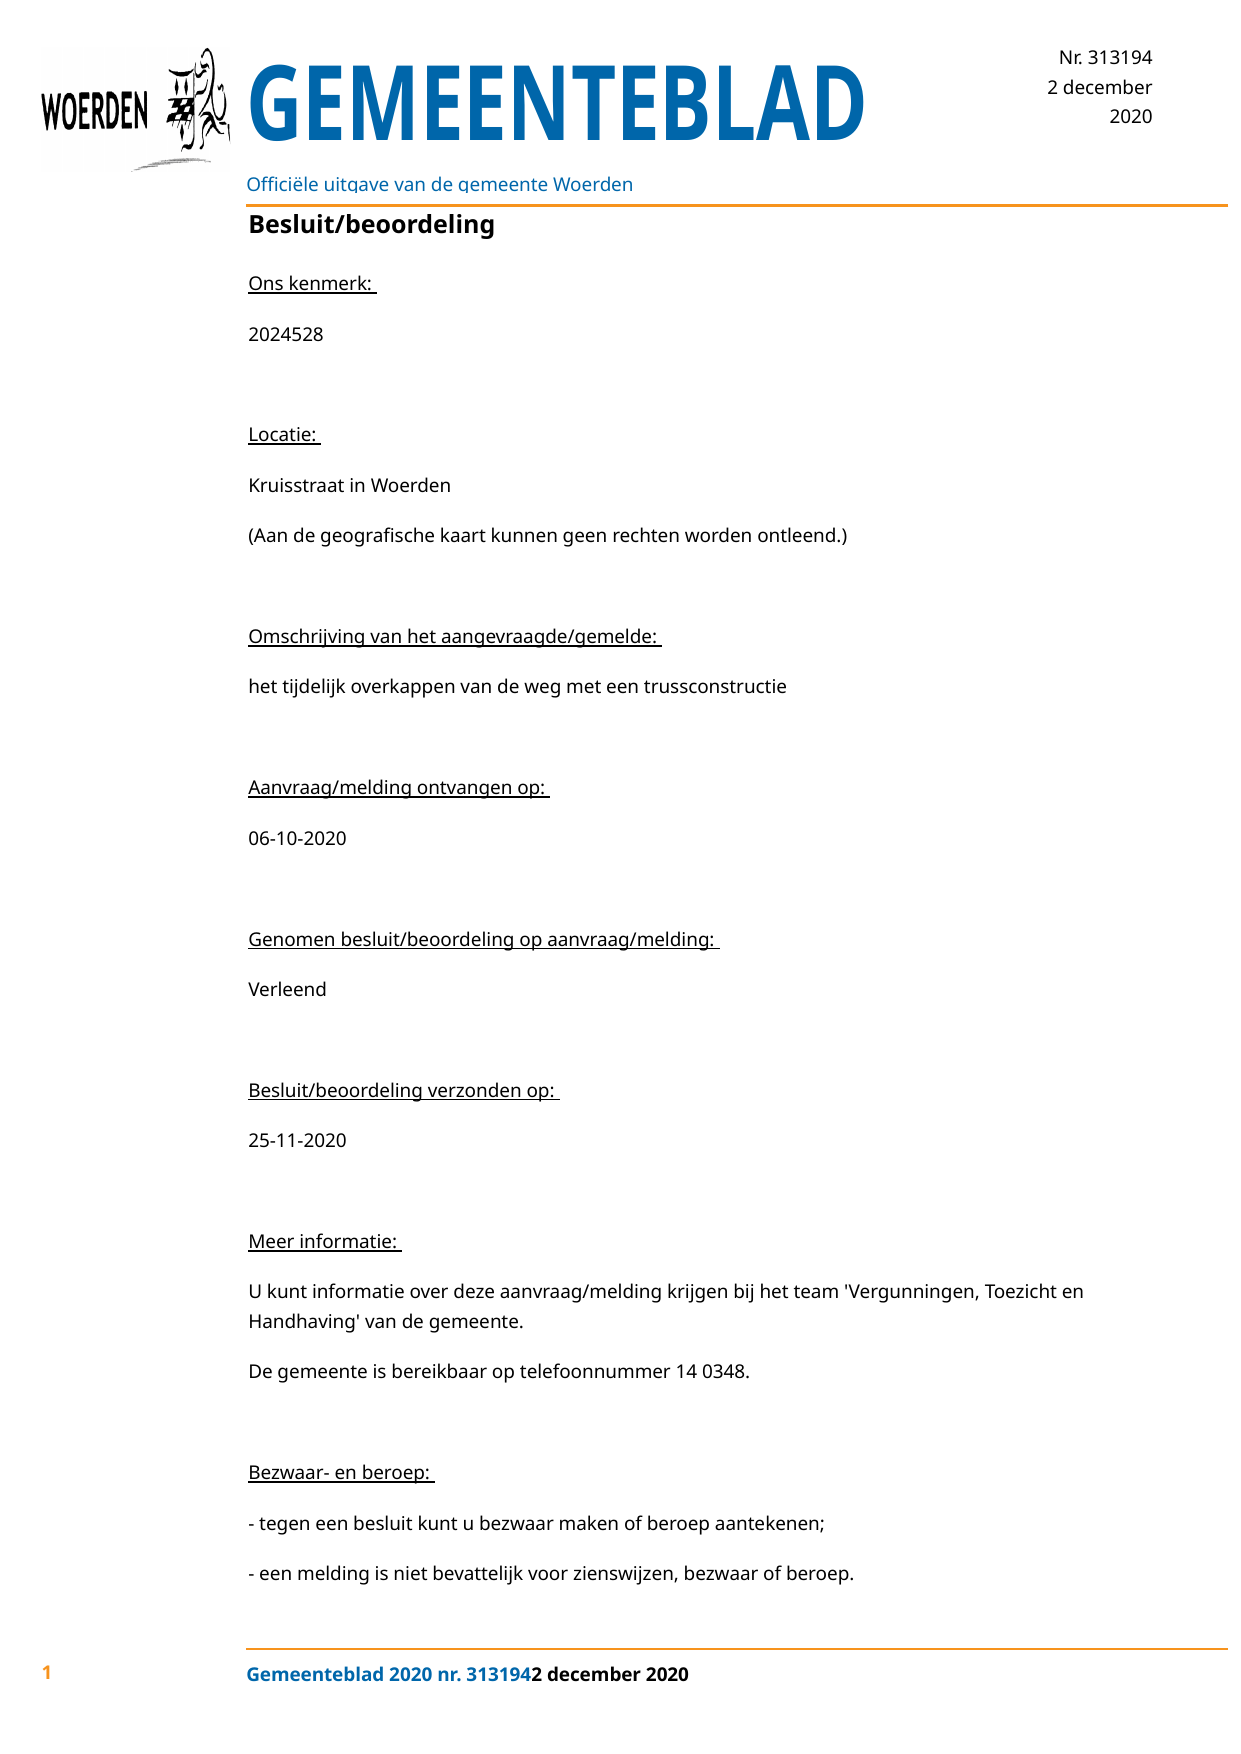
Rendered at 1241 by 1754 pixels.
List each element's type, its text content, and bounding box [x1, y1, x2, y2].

text Besluit/beoordeling [248, 207, 1152, 241]
text Aanvraag/melding ontvangen op: [248, 774, 1152, 800]
text 25-11-2020 [248, 1127, 1152, 1153]
text Meer informatie: [248, 1228, 1152, 1254]
text Genomen besluit/beoordeling op aanvraag/melding: [248, 926, 1152, 951]
text - een melding is niet bevattelijk voor zienswijzen, bezwaar of beroep. [248, 1560, 1152, 1586]
text Locatie: [248, 422, 1152, 447]
text Verleend [248, 976, 1152, 1002]
text Ons kenmerk: [248, 270, 1152, 296]
text Besluit/beoordeling verzonden op: [248, 1077, 1152, 1103]
text Kruisstraat in Woerden [248, 472, 1152, 498]
text U kunt informatie over deze aanvraag/melding krijgen bij het team 'Vergunningen, Toezicht en Handhaving' van de gemeente. [248, 1279, 1152, 1334]
text - tegen een besluit kunt u bezwaar maken of beroep aantekenen; [248, 1510, 1152, 1536]
text De gemeente is bereikbaar op telefoonnummer 14 0348. [248, 1359, 1152, 1384]
text Bezwaar- en beroep: [248, 1459, 1152, 1485]
picture [41, 47, 231, 172]
text 06-10-2020 [248, 825, 1152, 851]
text het tijdelijk overkappen van de weg met een trussconstructie [248, 674, 1152, 699]
text Omschrijving van het aangevraagde/gemelde: [248, 623, 1152, 649]
text 2024528 [248, 321, 1152, 346]
text (Aan de geografische kaart kunnen geen rechten worden ontleend.) [248, 522, 1152, 548]
